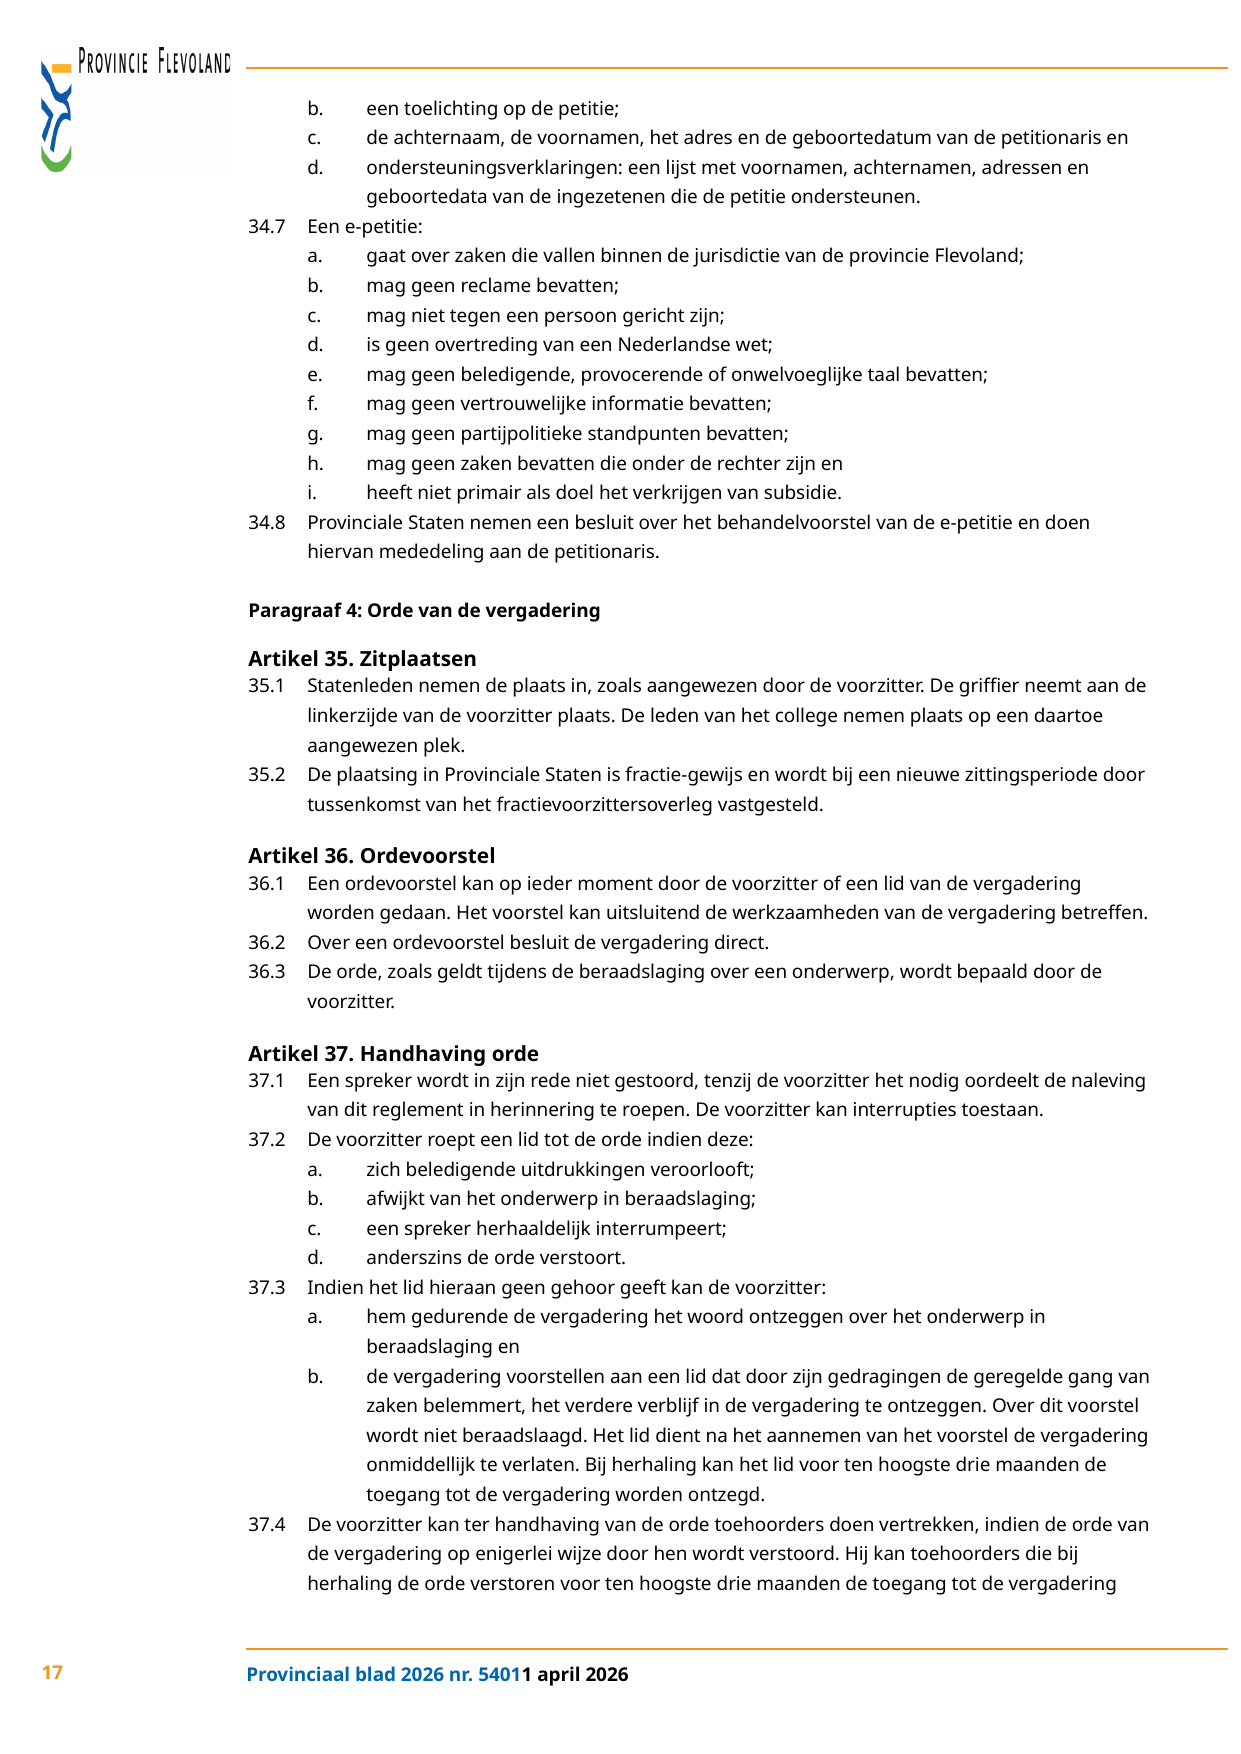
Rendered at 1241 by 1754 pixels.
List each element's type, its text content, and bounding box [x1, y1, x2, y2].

list mag geen beledigende, provocerende of onwelvoeglijke taal bevatten; [307, 361, 1152, 387]
text Artikel 35. Zitplaatsen [248, 644, 1152, 673]
list De orde, zoals geldt tijdens de beraadslaging over een onderwerp, wordt bepaald door de voorzitter. [248, 959, 1152, 1014]
list afwijkt van het onderwerp in beraadslaging; [307, 1185, 1152, 1211]
list De plaatsing in Provinciale Staten is fractie-gewijs en wordt bij een nieuwe zittingsperiode door tussenkomst van het fractievoorzittersoverleg vastgesteld. [248, 761, 1152, 817]
list mag niet tegen een persoon gericht zijn; [307, 302, 1152, 328]
text Artikel 37. Handhaving orde [248, 1039, 1152, 1067]
list De voorzitter roept een lid tot de orde indien deze: [248, 1126, 1152, 1152]
list anderszins de orde verstoort. [307, 1244, 1152, 1270]
list een spreker herhaaldelijk interrumpeert; [307, 1215, 1152, 1241]
picture [41, 47, 231, 172]
text Paragraaf 4: Orde van de vergadering [248, 598, 1152, 623]
list Een spreker wordt in zijn rede niet gestoord, tenzij de voorzitter het nodig oordeelt de naleving van dit reglement in herinnering te roepen. De voorzitter kan interrupties toestaan. [248, 1067, 1152, 1122]
list is geen overtreding van een Nederlandse wet; [307, 331, 1152, 357]
list mag geen vertrouwelijke informatie bevatten; [307, 391, 1152, 416]
list heeft niet primair als doel het verkrijgen van subsidie. [307, 479, 1152, 505]
list Provinciale Staten nemen een besluit over het behandelvoorstel van de e-petitie en doen hiervan mededeling aan de petitionaris. [248, 509, 1152, 564]
text Artikel 36. Ordevoorstel [248, 841, 1152, 870]
list mag geen partijpolitieke standpunten bevatten; [307, 420, 1152, 446]
list gaat over zaken die vallen binnen de jurisdictie van de provincie Flevoland; [307, 243, 1152, 268]
list Een ordevoorstel kan op ieder moment door de voorzitter of een lid van de vergadering worden gedaan. Het voorstel kan uitsluitend de werkzaamheden van de vergadering betreffen. [248, 870, 1152, 925]
list ondersteuningsverklaringen: een lijst met voornamen, achternamen, adressen en geboortedata van de ingezetenen die de petitie ondersteunen. [307, 154, 1152, 209]
list zich beledigende uitdrukkingen veroorlooft; [307, 1156, 1152, 1182]
list mag geen reclame bevatten; [307, 272, 1152, 298]
list hem gedurende de vergadering het woord ontzeggen over het onderwerp in beraadslaging en [307, 1304, 1152, 1359]
list de vergadering voorstellen aan een lid dat door zijn gedragingen de geregelde gang van zaken belemmert, het verdere verblijf in de vergadering te ontzeggen. Over dit voorstel wordt niet beraadslaagd. Het lid dient na het aannemen van het voorstel de vergadering onmiddellijk te verlaten. Bij herhaling kan het lid voor ten hoogste drie maanden de toegang tot de vergadering worden ontzegd. [307, 1363, 1152, 1507]
list Statenleden nemen de plaats in, zoals aangewezen door de voorzitter. De griffier neemt aan de linkerzijde van de voorzitter plaats. De leden van het college nemen plaats op een daartoe aangewezen plek. [248, 673, 1152, 758]
list mag geen zaken bevatten die onder de rechter zijn en [307, 450, 1152, 476]
list de achternaam, de voornamen, het adres en de geboortedatum van de petitionaris en [307, 124, 1152, 150]
list Een e-petitie: [248, 213, 1152, 239]
list Indien het lid hieraan geen gehoor geeft kan de voorzitter: [248, 1274, 1152, 1300]
list een toelichting op de petitie; [307, 95, 1152, 121]
list Over een ordevoorstel besluit de vergadering direct. [248, 929, 1152, 955]
list De voorzitter kan ter handhaving van de orde toehoorders doen vertrekken, indien de orde van de vergadering op enigerlei wijze door hen wordt verstoord. Hij kan toehoorders die bij herhaling de orde verstoren voor ten hoogste drie maanden de toegang tot de vergadering [248, 1511, 1152, 1596]
